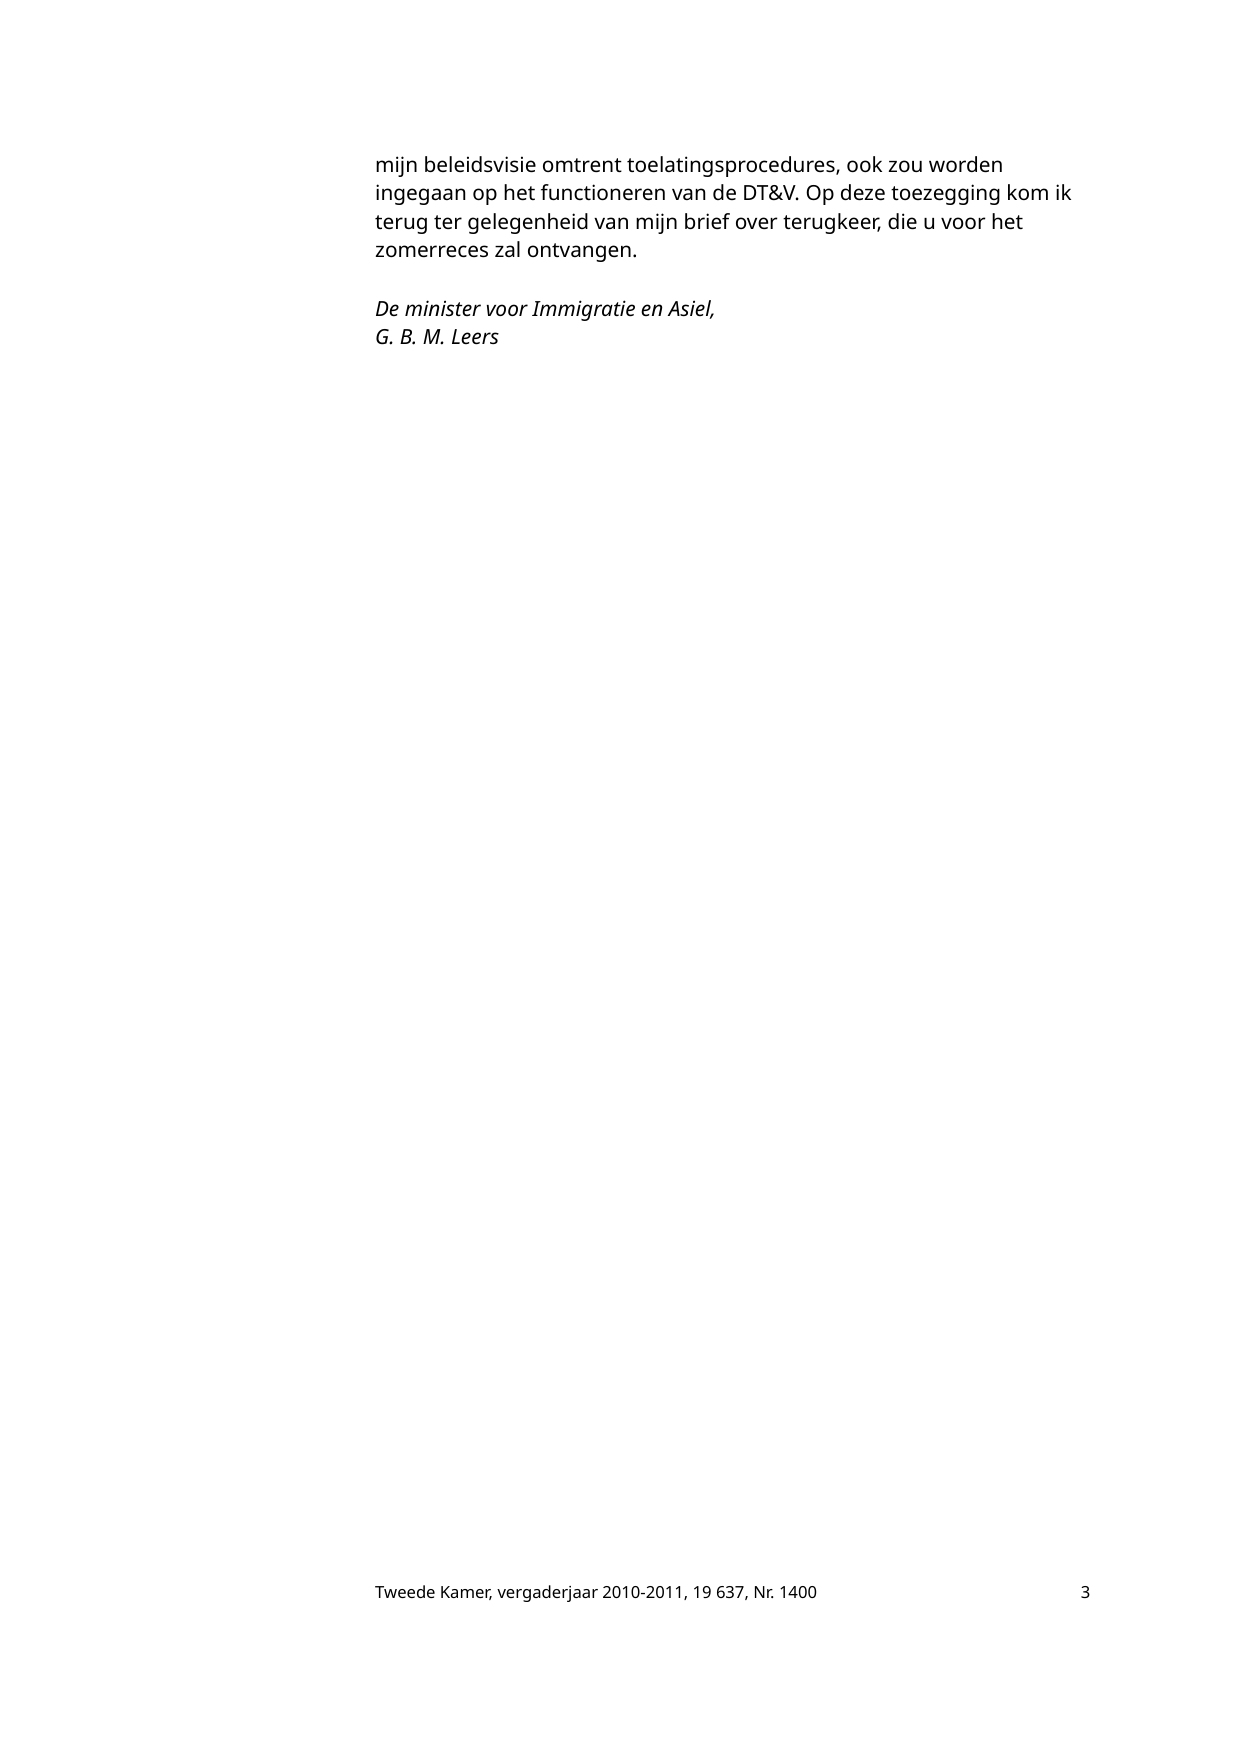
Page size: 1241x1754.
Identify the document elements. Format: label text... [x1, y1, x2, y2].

text G. B. M. Leers [375, 322, 1090, 351]
text De minister voor Immigratie en Asiel, [375, 294, 1090, 322]
text mijn beleidsvisie omtrent toelatingsprocedures, ook zou worden ingegaan op het functioneren van de DT&V. Op deze toezegging kom ik terug ter gelegenheid van mijn brief over terugkeer, die u voor het zomerreces zal ontvangen. [375, 150, 1090, 264]
